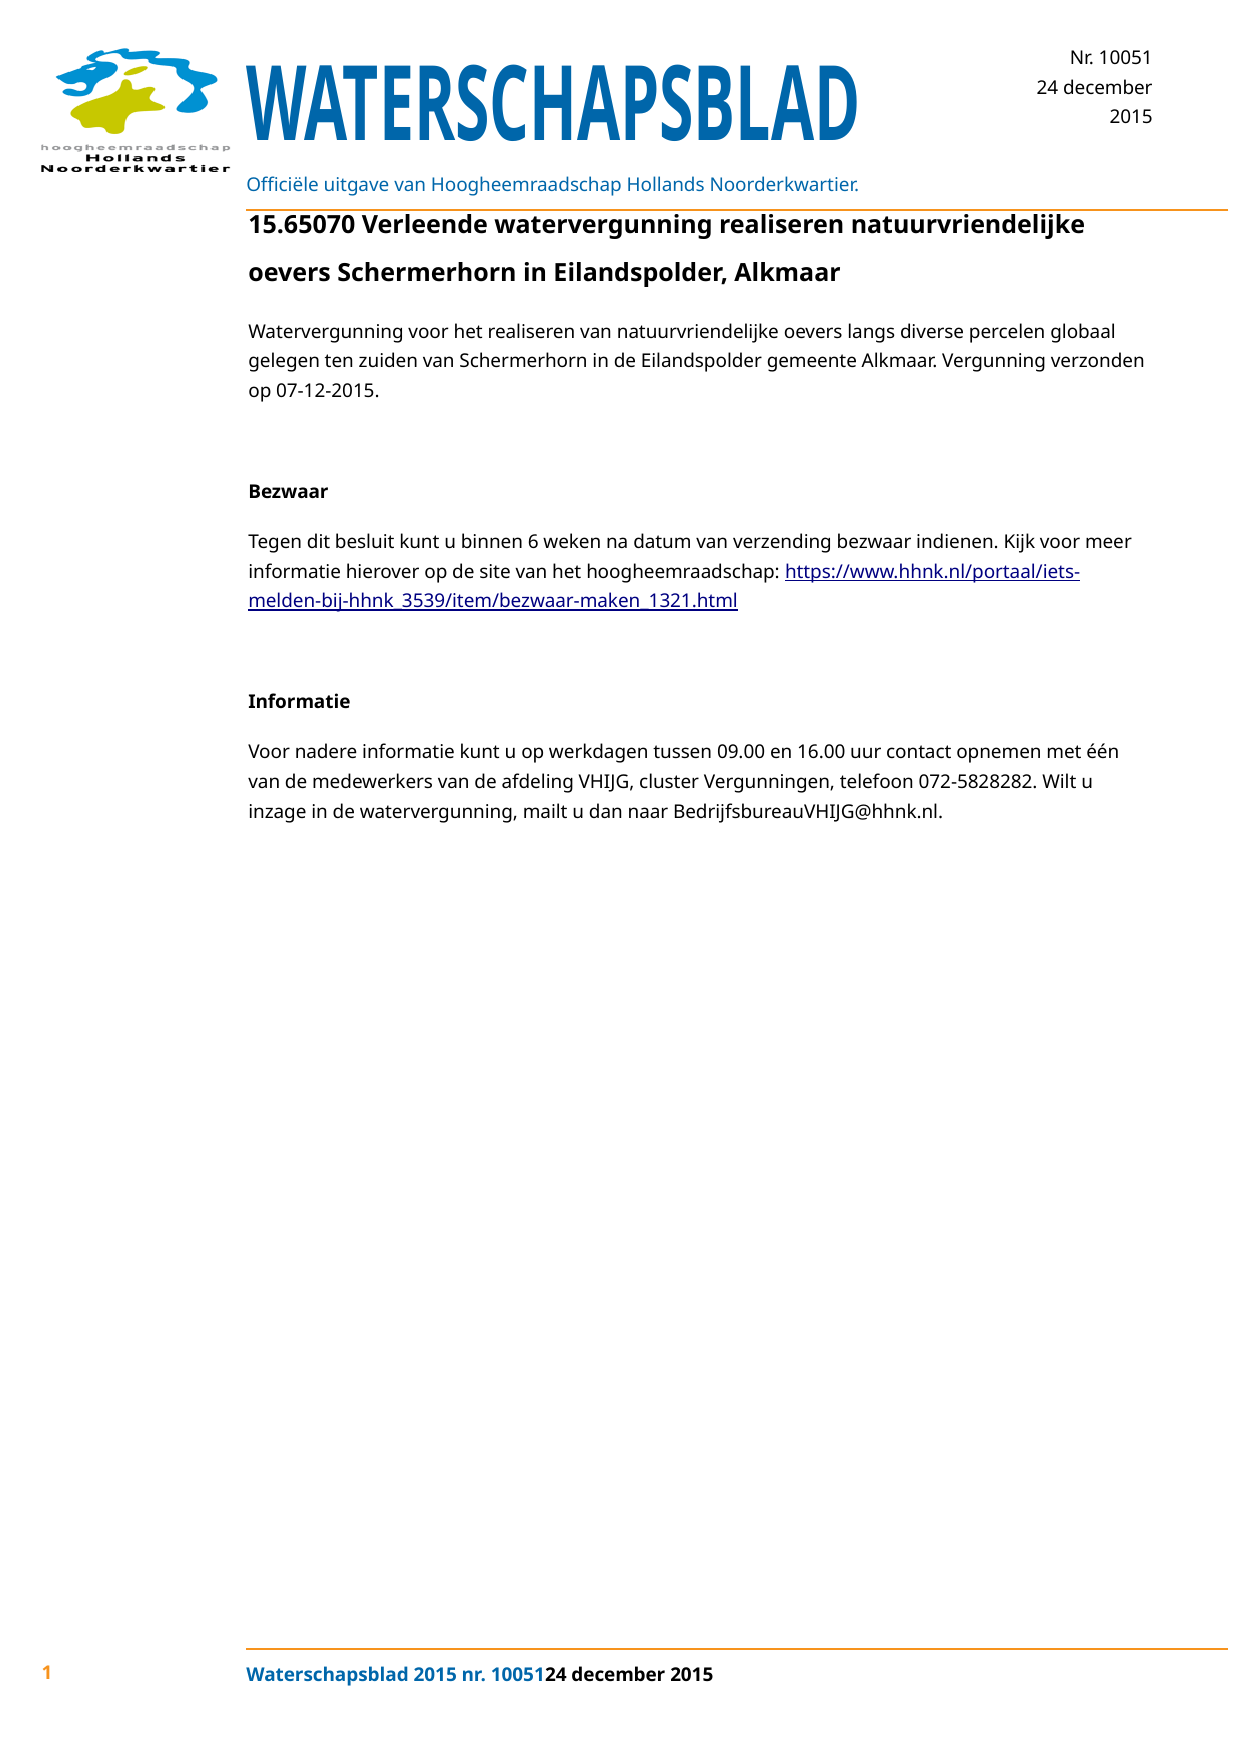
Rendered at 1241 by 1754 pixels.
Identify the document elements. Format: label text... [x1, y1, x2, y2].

text Watervergunning voor het realiseren van natuurvriendelijke oevers langs diverse percelen globaal gelegen ten zuiden van Schermerhorn in de Eilandspolder gemeente Alkmaar. Vergunning verzonden op 07-12-2015. [248, 318, 1152, 403]
picture [41, 47, 231, 172]
text 15.65070 Verleende watervergunning realiseren natuurvriendelijke oevers Schermerhorn in Eilandspolder, Alkmaar [248, 211, 1152, 288]
text Tegen dit besluit kunt u binnen 6 weken na datum van verzending bezwaar indienen. Kijk voor meer informatie hierover op de site van het hoogheemraadschap: https://www.hhnk.nl/portaal/iets-melden-bij-hhnk_3539/item/bezwaar-maken_1321.html [248, 528, 1152, 613]
text Voor nadere informatie kunt u op werkdagen tussen 09.00 en 16.00 uur contact opnemen met één van de medewerkers van de afdeling VHIJG, cluster Vergunningen, telefoon 072-5828282. Wilt u inzage in de watervergunning, mailt u dan naar BedrijfsbureauVHIJG@hhnk.nl. [248, 739, 1152, 824]
text Informatie [248, 688, 1152, 714]
text Bezwaar [248, 478, 1152, 504]
